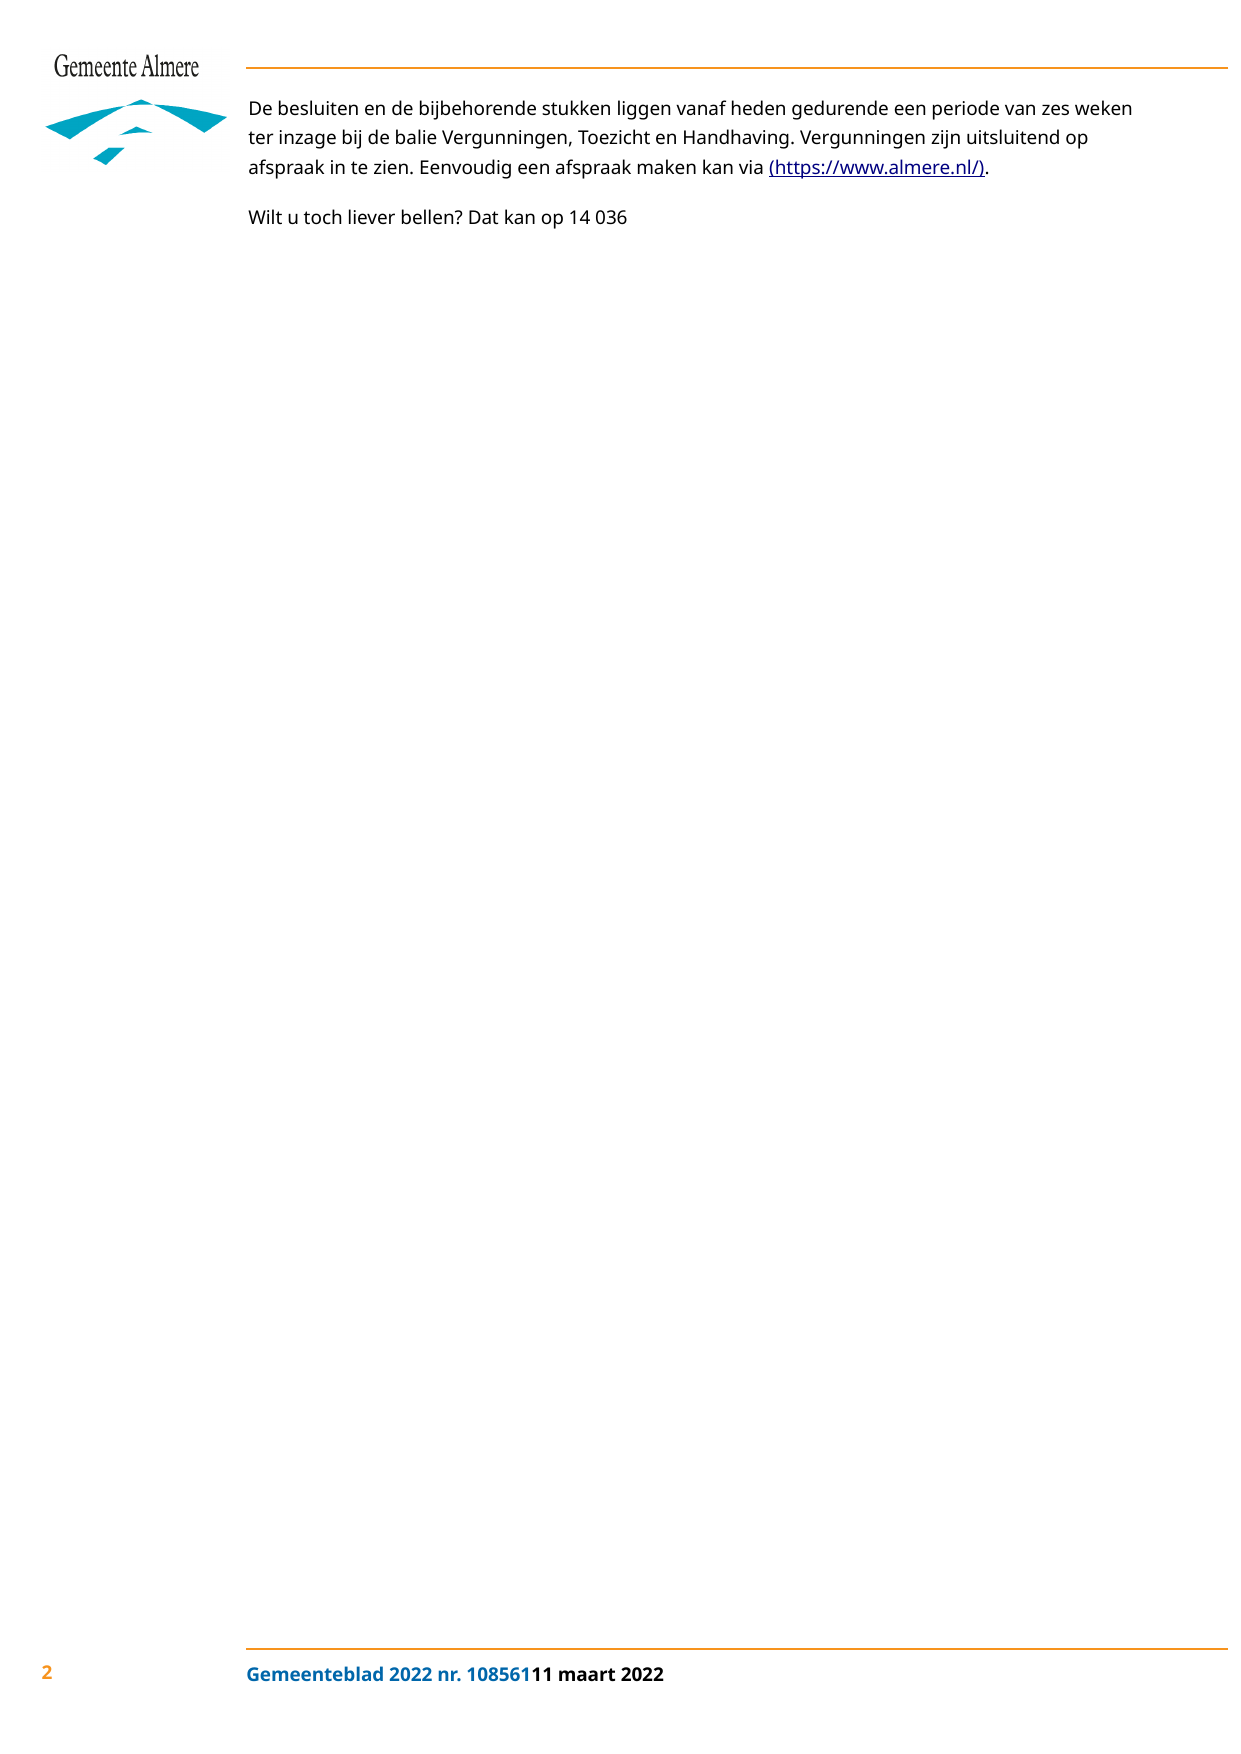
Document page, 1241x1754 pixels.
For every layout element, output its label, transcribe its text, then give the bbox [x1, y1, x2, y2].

text De besluiten en de bijbehorende stukken liggen vanaf heden gedurende een periode van zes weken ter inzage bij de balie Vergunningen, Toezicht en Handhaving. Vergunningen zijn uitsluitend op afspraak in te zien. Eenvoudig een afspraak maken kan via (https://www.almere.nl/). [248, 95, 1152, 180]
picture [41, 47, 231, 172]
text Wilt u toch liever bellen? Dat kan op 14 036 [248, 204, 1152, 230]
